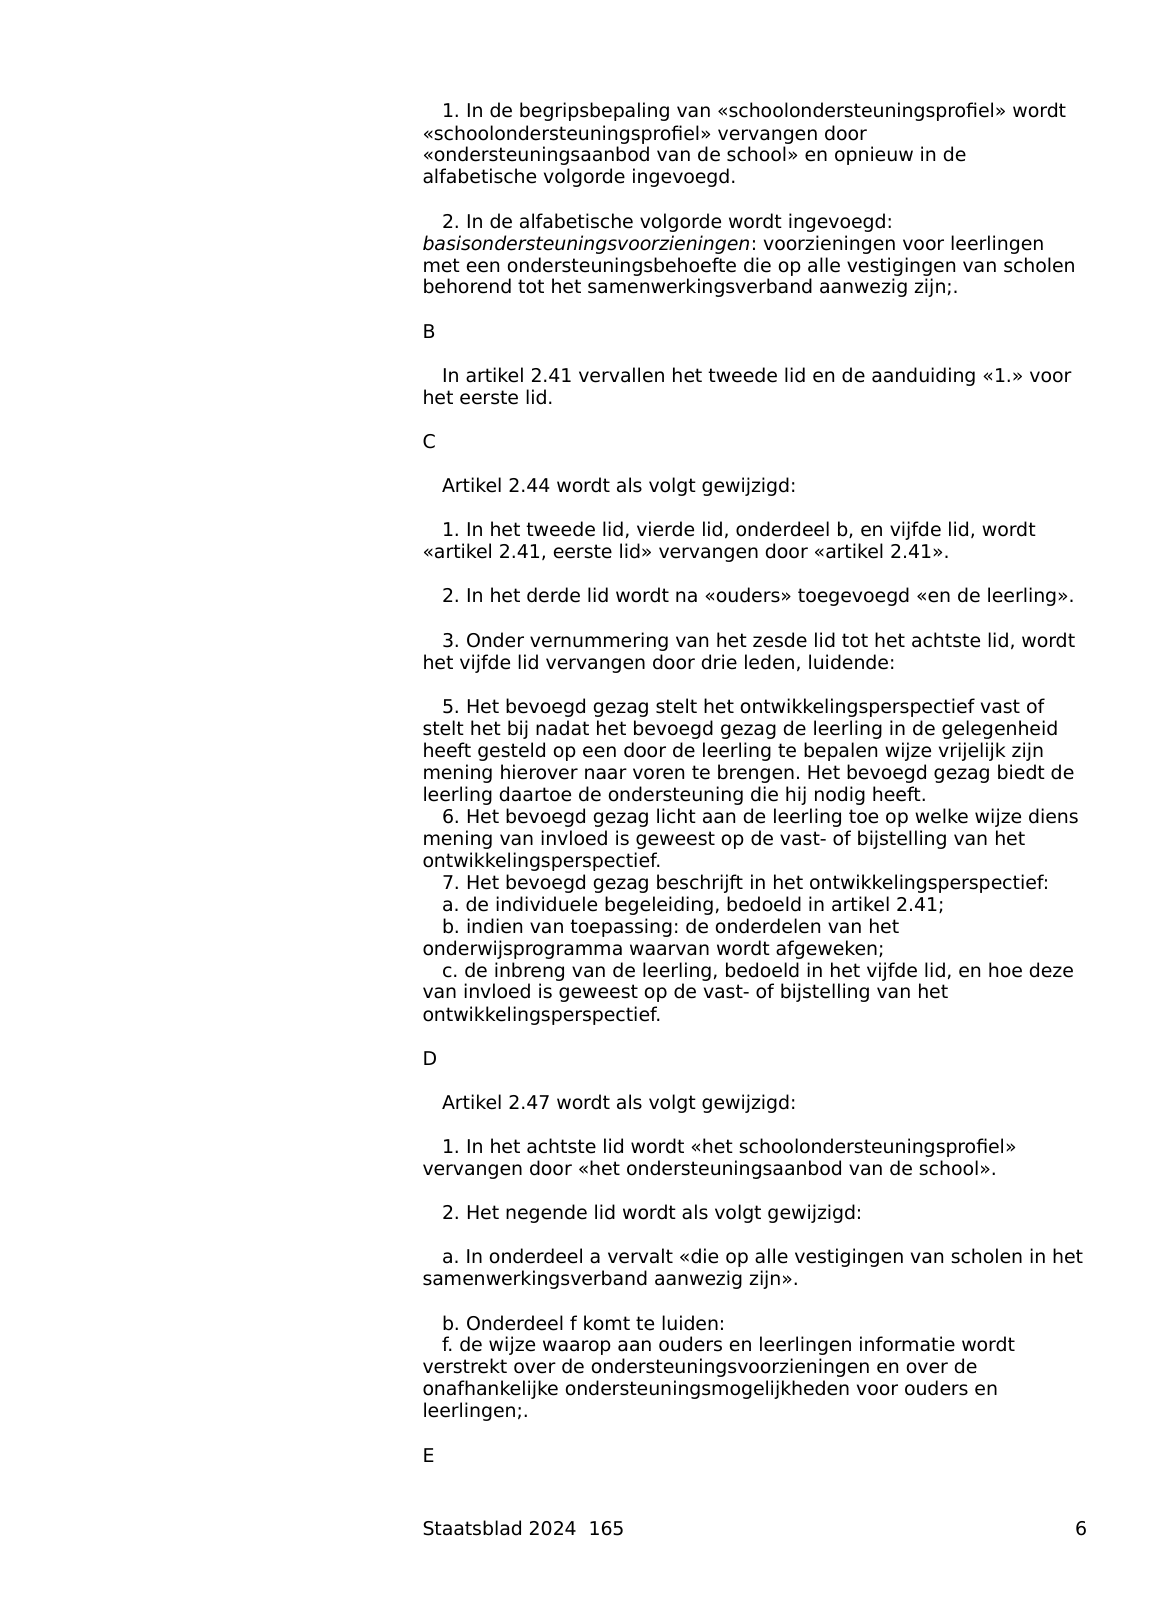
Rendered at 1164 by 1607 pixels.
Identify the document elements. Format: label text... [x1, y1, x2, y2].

text a. In onderdeel a vervalt «die op alle vestigingen van scholen in het samenwerkingsverband aanwezig zijn». [422, 1246, 1087, 1290]
text c. de inbreng van de leerling, bedoeld in het vijfde lid, en hoe deze van invloed is geweest op de vast- of bijstelling van het ontwikkelingsperspectief. [422, 959, 1087, 1025]
text 2. In het derde lid wordt na «ouders» toegevoegd «en de leerling». [422, 585, 1087, 607]
text 1. In het tweede lid, vierde lid, onderdeel b, en vijfde lid, wordt «artikel 2.41, eerste lid» vervangen door «artikel 2.41». [422, 519, 1087, 563]
text b. indien van toepassing: de onderdelen van het onderwijsprogramma waarvan wordt afgeweken; [422, 916, 1087, 959]
text In artikel 2.41 vervallen het tweede lid en de aanduiding «1.» voor het eerste lid. [422, 365, 1087, 409]
text 6. Het bevoegd gezag licht aan de leerling toe op welke wijze diens mening van invloed is geweest op de vast- of bijstelling van het ontwikkelingsperspectief. [422, 806, 1087, 872]
text 3. Onder vernummering van het zesde lid tot het achtste lid, wordt het vijfde lid vervangen door drie leden, luidende: [422, 629, 1087, 673]
text 2. Het negende lid wordt als volgt gewijzigd: [422, 1202, 1087, 1224]
text a. de individuele begeleiding, bedoeld in artikel 2.41; [422, 893, 1087, 916]
text D [422, 1048, 1087, 1069]
text 1. In de begripsbepaling van «schoolondersteuningsprofiel» wordt «schoolondersteuningsprofiel» vervangen door «ondersteuningsaanbod van de school» en opnieuw in de alfabetische volgorde ingevoegd. [422, 100, 1087, 188]
text C [422, 431, 1087, 453]
text 5. Het bevoegd gezag stelt het ontwikkelingsperspectief vast of stelt het bij nadat het bevoegd gezag de leerling in de gelegenheid heeft gesteld op een door de leerling te bepalen wijze vrijelijk zijn mening hierover naar voren te brengen. Het bevoegd gezag biedt de leerling daartoe de ondersteuning die hij nodig heeft. [422, 696, 1087, 806]
text Artikel 2.44 wordt als volgt gewijzigd: [422, 475, 1087, 497]
text 7. Het bevoegd gezag beschrijft in het ontwikkelingsperspectief: [422, 872, 1087, 893]
text 2. In de alfabetische volgorde wordt ingevoegd: basisondersteuningsvoorzieningen: voorzieningen voor leerlingen met een ondersteuningsbehoefte die op alle vestigingen van scholen behorend tot het samenwerkingsverband aanwezig zijn;. [422, 211, 1087, 298]
text f. de wijze waarop aan ouders en leerlingen informatie wordt verstrekt over de ondersteuningsvoorzieningen en over de onafhankelijke ondersteuningsmogelijkheden voor ouders en leerlingen;. [422, 1334, 1087, 1422]
text Artikel 2.47 wordt als volgt gewijzigd: [422, 1092, 1087, 1114]
text 1. In het achtste lid wordt «het schoolondersteuningsprofiel» vervangen door «het ondersteuningsaanbod van de school». [422, 1136, 1087, 1180]
text E [422, 1444, 1087, 1466]
text b. Onderdeel f komt te luiden: [422, 1312, 1087, 1334]
text B [422, 321, 1087, 343]
